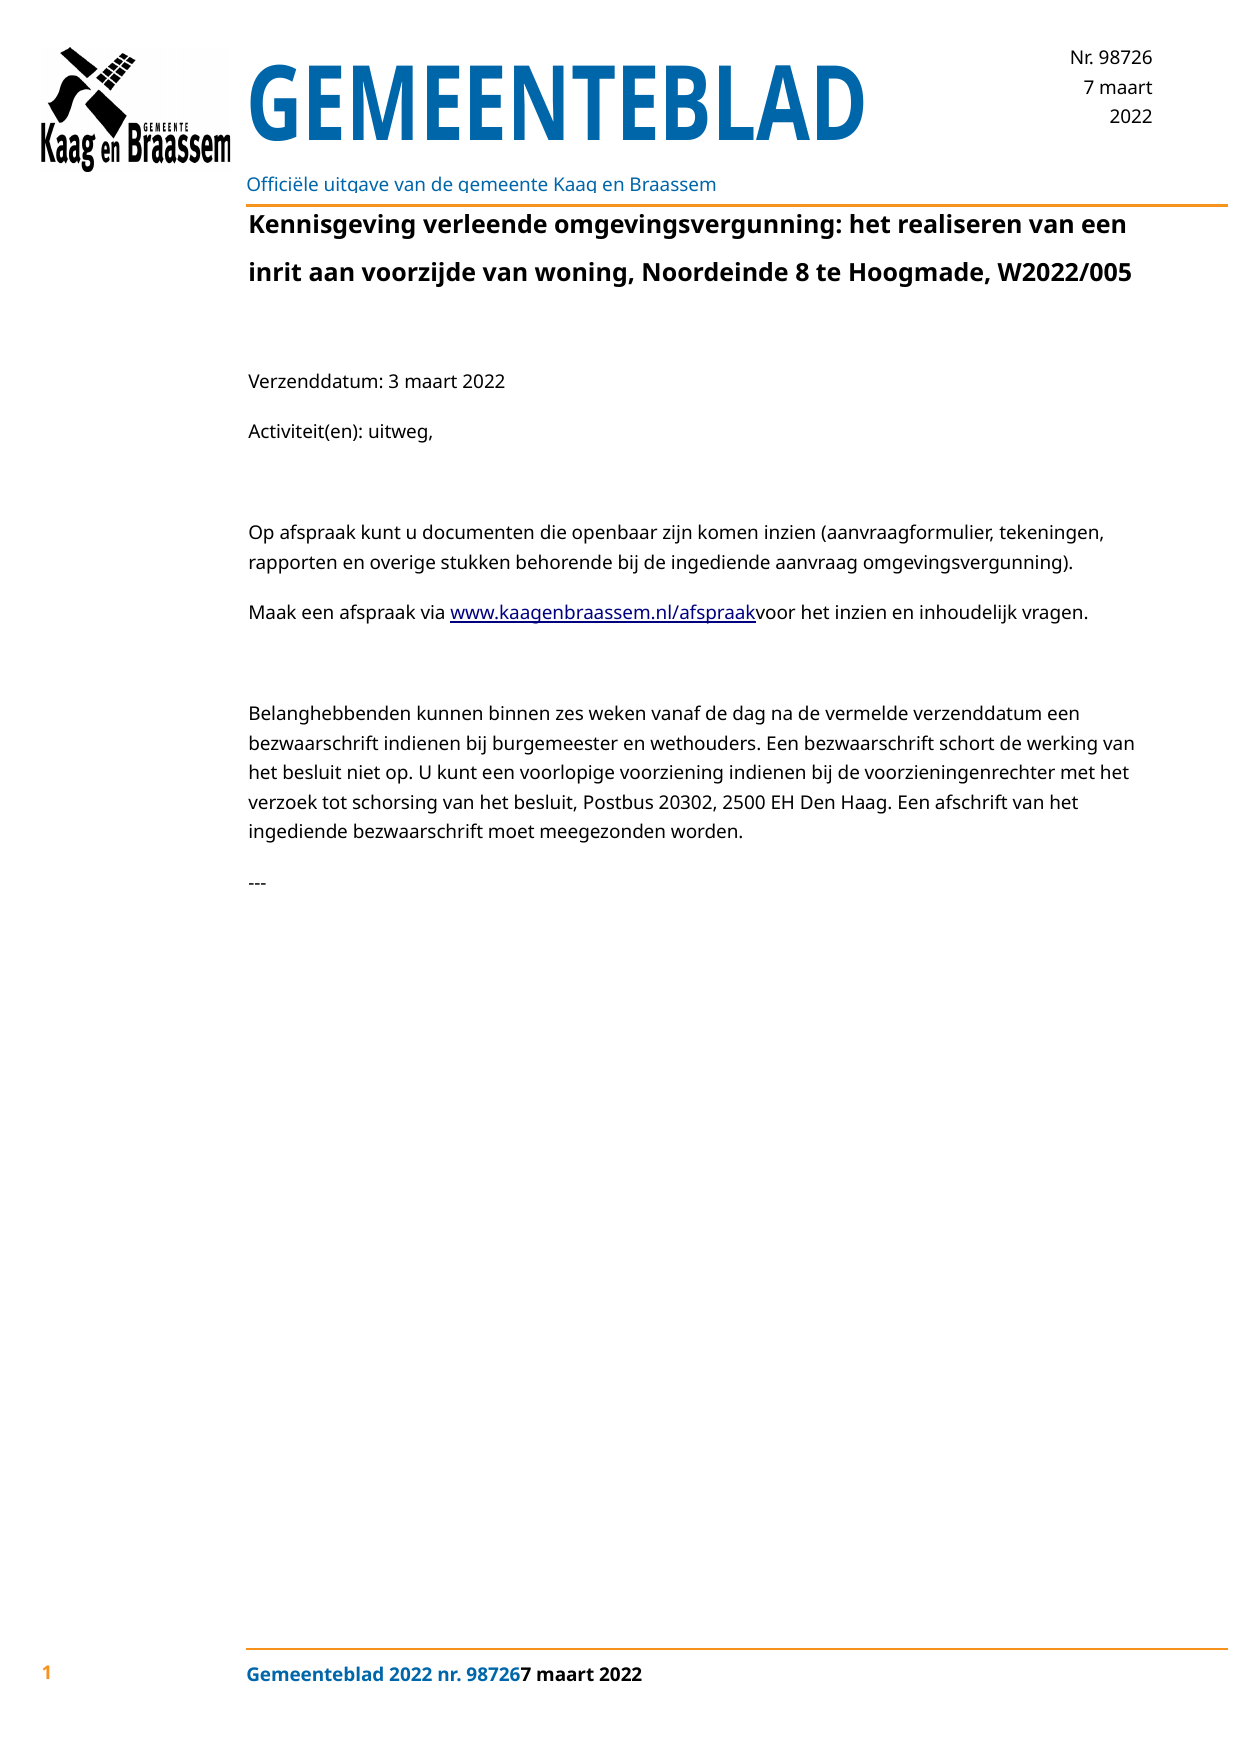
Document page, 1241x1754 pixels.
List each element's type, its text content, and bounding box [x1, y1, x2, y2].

text Op afspraak kunt u documenten die openbaar zijn komen inzien (aanvraagformulier, tekeningen, rapporten en overige stukken behorende bij de ingediende aanvraag omgevingsvergunning). [248, 519, 1152, 575]
text Maak een afspraak via www.kaagenbraassem.nl/afspraakvoor het inzien en inhoudelijk vragen. [248, 599, 1152, 625]
text --- [248, 869, 1152, 895]
text Activiteit(en): uitweg, [248, 419, 1152, 444]
text Belanghebbenden kunnen binnen zes weken vanaf de dag na de vermelde verzenddatum een bezwaarschrift indienen bij burgemeester en wethouders. Een bezwaarschrift schort de werking van het besluit niet op. U kunt een voorlopige voorziening indienen bij de voorzieningenrechter met het verzoek tot schorsing van het besluit, Postbus 20302, 2500 EH Den Haag. Een afschrift van het ingediende bezwaarschrift moet meegezonden worden. [248, 700, 1152, 844]
text Verzenddatum: 3 maart 2022 [248, 368, 1152, 394]
text Kennisgeving verleende omgevingsvergunning: het realiseren van een inrit aan voorzijde van woning, Noordeinde 8 te Hoogmade, W2022/005 [248, 207, 1152, 288]
picture [41, 47, 231, 172]
